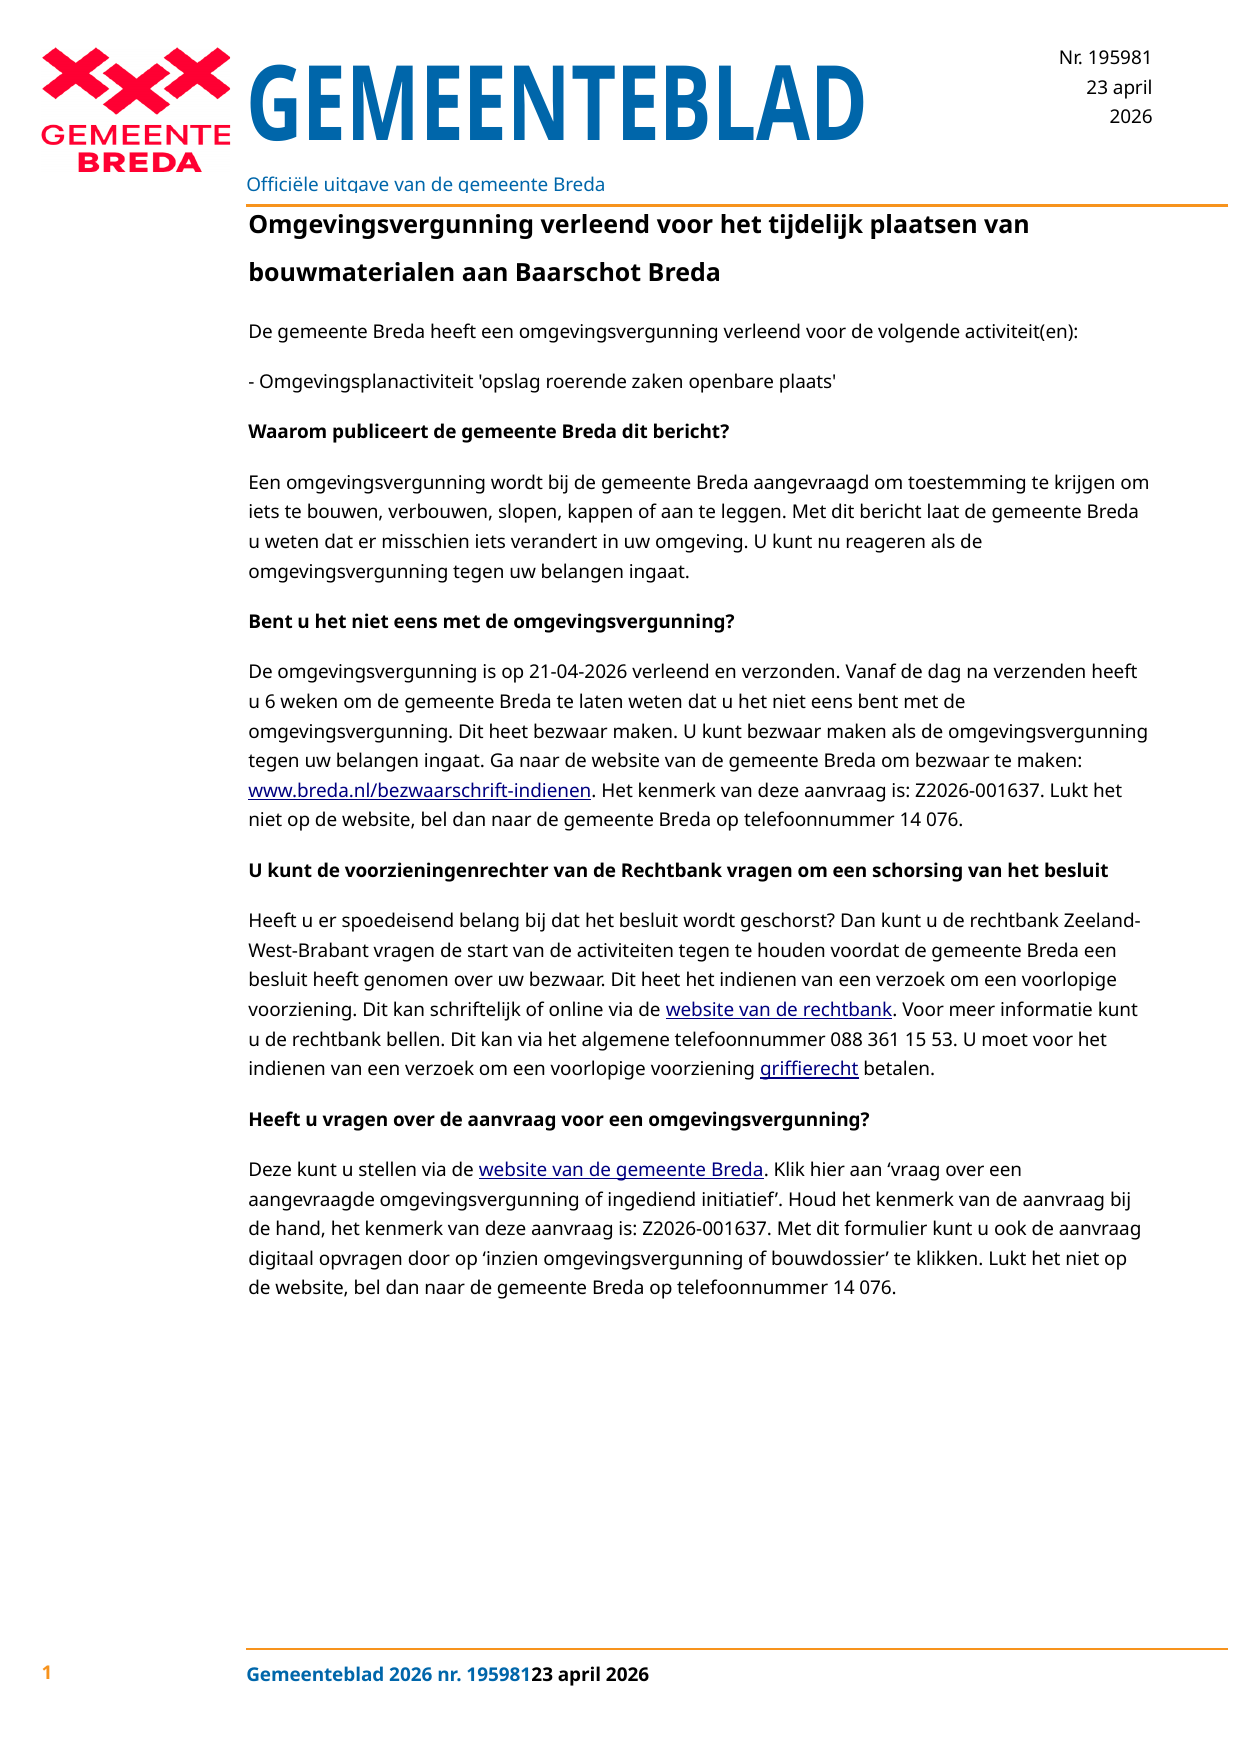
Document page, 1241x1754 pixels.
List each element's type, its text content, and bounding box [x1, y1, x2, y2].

text Waarom publiceert de gemeente Breda dit bericht? [248, 419, 1152, 444]
text Een omgevingsvergunning wordt bij de gemeente Breda aangevraagd om toestemming te krijgen om iets te bouwen, verbouwen, slopen, kappen of aan te leggen. Met dit bericht laat de gemeente Breda u weten dat er misschien iets verandert in uw omgeving. U kunt nu reageren als de omgevingsvergunning tegen uw belangen ingaat. [248, 469, 1152, 584]
text Heeft u vragen over de aanvraag voor een omgevingsvergunning? [248, 1106, 1152, 1132]
picture [41, 47, 231, 172]
text De omgevingsvergunning is op 21-04-2026 verleend en verzonden. Vanaf de dag na verzenden heeft u 6 weken om de gemeente Breda te laten weten dat u het niet eens bent met de omgevingsvergunning. Dit heet bezwaar maken. U kunt bezwaar maken als de omgevingsvergunning tegen uw belangen ingaat. Ga naar de website van de gemeente Breda om bezwaar te maken: www.breda.nl/bezwaarschrift-indienen. Het kenmerk van deze aanvraag is: Z2026-001637. Lukt het niet op de website, bel dan naar de gemeente Breda op telefoonnummer 14 076. [248, 659, 1152, 832]
text Heeft u er spoedeisend belang bij dat het besluit wordt geschorst? Dan kunt u de rechtbank Zeeland-West-Brabant vragen de start van de activiteiten tegen te houden voordat de gemeente Breda een besluit heeft genomen over uw bezwaar. Dit heet het indienen van een verzoek om een voorlopige voorziening. Dit kan schriftelijk of online via de website van de rechtbank. Voor meer informatie kunt u de rechtbank bellen. Dit kan via het algemene telefoonnummer 088 361 15 53. U moet voor het indienen van een verzoek om een voorlopige voorziening griffierecht betalen. [248, 907, 1152, 1081]
text Omgevingsvergunning verleend voor het tijdelijk plaatsen van bouwmaterialen aan Baarschot Breda [248, 207, 1152, 288]
text De gemeente Breda heeft een omgevingsvergunning verleend voor de volgende activiteit(en): [248, 318, 1152, 344]
text U kunt de voorzieningenrechter van de Rechtbank vragen om een schorsing van het besluit [248, 857, 1152, 883]
text Deze kunt u stellen via de website van de gemeente Breda. Klik hier aan ‘vraag over een aangevraagde omgevingsvergunning of ingediend initiatief’. Houd het kenmerk van de aanvraag bij de hand, het kenmerk van deze aanvraag is: Z2026-001637. Met dit formulier kunt u ook de aanvraag digitaal opvragen door op ‘inzien omgevingsvergunning of bouwdossier’ te klikken. Lukt het niet op de website, bel dan naar de gemeente Breda op telefoonnummer 14 076. [248, 1156, 1152, 1300]
text - Omgevingsplanactiviteit 'opslag roerende zaken openbare plaats' [248, 368, 1152, 394]
text Bent u het niet eens met de omgevingsvergunning? [248, 608, 1152, 634]
